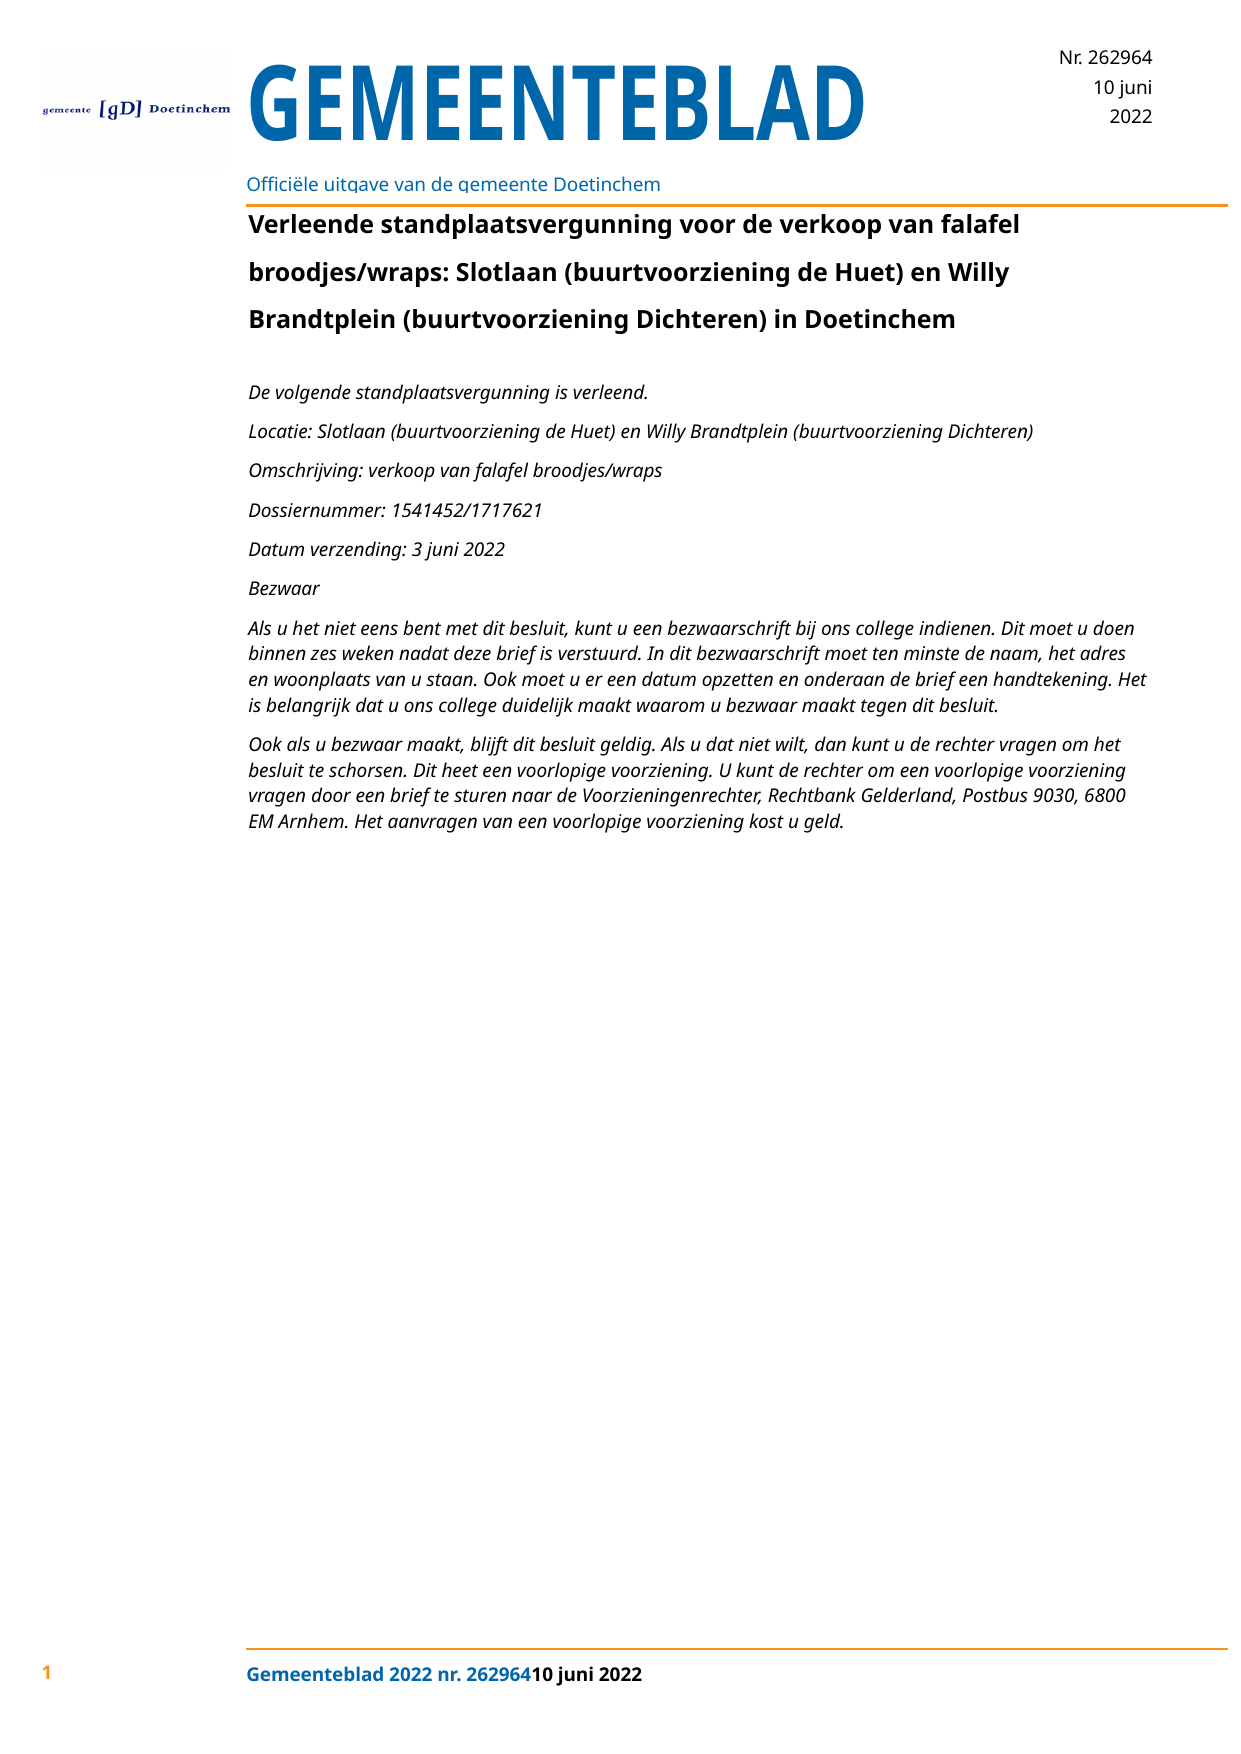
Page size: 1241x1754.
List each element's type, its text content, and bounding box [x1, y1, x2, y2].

text Verleende standplaatsvergunning voor de verkoop van falafel broodjes/wraps: Slotlaan (buurtvoorziening de Huet) en Willy Brandtplein (buurtvoorziening Dichteren) in Doetinchem [248, 207, 1152, 336]
text Locatie: Slotlaan (buurtvoorziening de Huet) en Willy Brandtplein (buurtvoorziening Dichteren) [248, 418, 1152, 444]
text Ook als u bezwaar maakt, blijft dit besluit geldig. Als u dat niet wilt, dan kunt u de rechter vragen om het besluit te schorsen. Dit heet een voorlopige voorziening. U kunt de rechter om een voorlopige voorziening vragen door een brief te sturen naar de Voorzieningenrechter, Rechtbank Gelderland, Postbus 9030, 6800 EM Arnhem. Het aanvragen van een voorlopige voorziening kost u geld. [248, 731, 1152, 834]
text Als u het niet eens bent met dit besluit, kunt u een bezwaarschrift bij ons college indienen. Dit moet u doen binnen zes weken nadat deze brief is verstuurd. In dit bezwaarschrift moet ten minste de naam, het adres en woonplaats van u staan. Ook moet u er een datum opzetten en onderaan de brief een handtekening. Het is belangrijk dat u ons college duidelijk maakt waarom u bezwaar maakt tegen dit besluit. [248, 615, 1152, 718]
text Datum verzending: 3 juni 2022 [248, 536, 1152, 562]
text De volgende standplaatsvergunning is verleend. [248, 379, 1152, 405]
picture [41, 47, 231, 172]
text Bezwaar [248, 575, 1152, 601]
text Dossiernummer: 1541452/1717621 [248, 497, 1152, 523]
text Omschrijving: verkoop van falafel broodjes/wraps [248, 458, 1152, 483]
